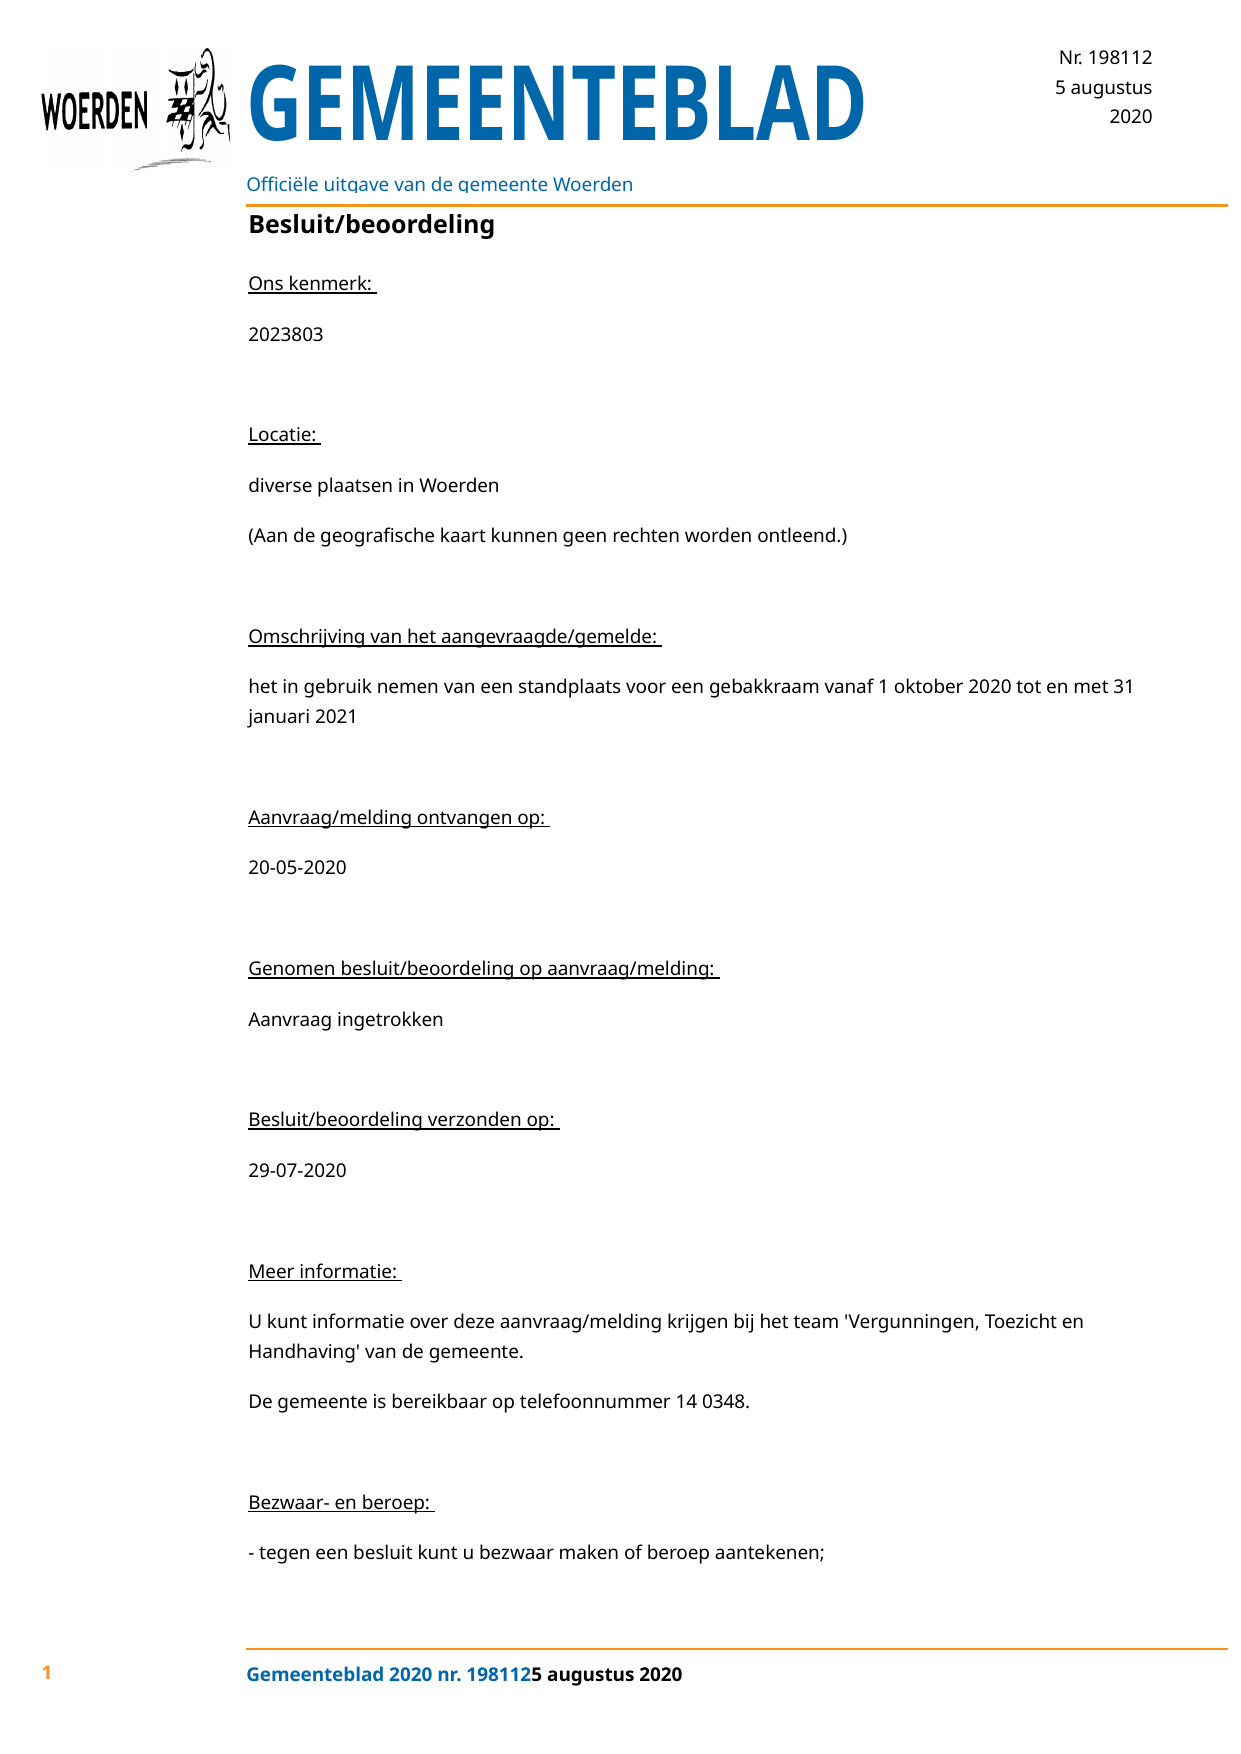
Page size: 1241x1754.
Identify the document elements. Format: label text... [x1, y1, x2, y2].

text Ons kenmerk: [248, 270, 1152, 296]
text 29-07-2020 [248, 1157, 1152, 1183]
text Aanvraag ingetrokken [248, 1006, 1152, 1031]
text Locatie: [248, 422, 1152, 447]
text - tegen een besluit kunt u bezwaar maken of beroep aantekenen; [248, 1539, 1152, 1565]
picture [41, 47, 231, 172]
text Omschrijving van het aangevraagde/gemelde: [248, 623, 1152, 649]
text het in gebruik nemen van een standplaats voor een gebakkraam vanaf 1 oktober 2020 tot en met 31 januari 2021 [248, 674, 1152, 729]
text 2023803 [248, 321, 1152, 346]
text diverse plaatsen in Woerden [248, 472, 1152, 498]
text (Aan de geografische kaart kunnen geen rechten worden ontleend.) [248, 522, 1152, 548]
text Aanvraag/melding ontvangen op: [248, 804, 1152, 830]
text Bezwaar- en beroep: [248, 1489, 1152, 1515]
text Meer informatie: [248, 1258, 1152, 1283]
text Besluit/beoordeling [248, 207, 1152, 241]
text De gemeente is bereikbaar op telefoonnummer 14 0348. [248, 1388, 1152, 1414]
text 20-05-2020 [248, 854, 1152, 880]
text Besluit/beoordeling verzonden op: [248, 1107, 1152, 1132]
text Genomen besluit/beoordeling op aanvraag/melding: [248, 955, 1152, 981]
text U kunt informatie over deze aanvraag/melding krijgen bij het team 'Vergunningen, Toezicht en Handhaving' van de gemeente. [248, 1308, 1152, 1363]
